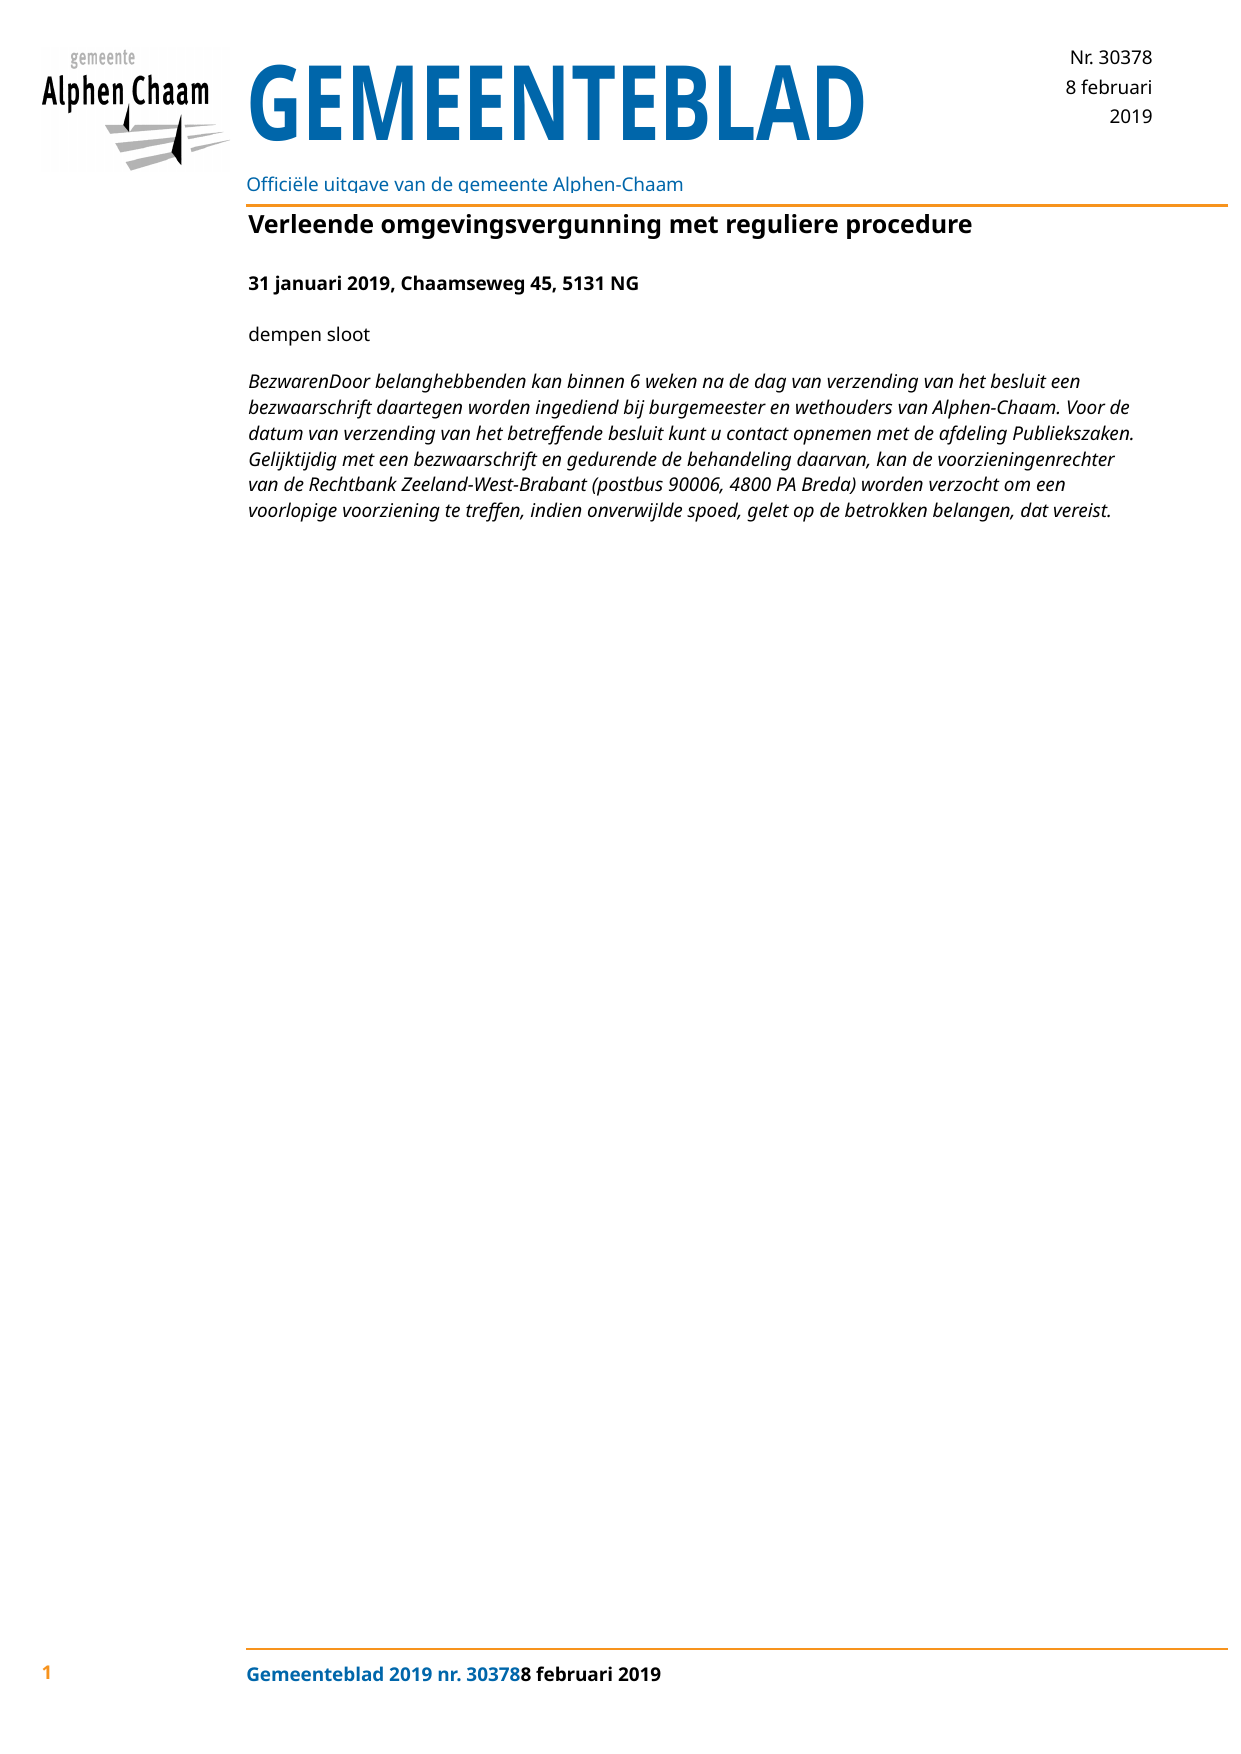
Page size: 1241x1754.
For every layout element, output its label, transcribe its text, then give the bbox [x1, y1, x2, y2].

text BezwarenDoor belanghebbenden kan binnen 6 weken na de dag van verzending van het besluit een bezwaarschrift daartegen worden ingediend bij burgemeester en wethouders van Alphen-Chaam. Voor de datum van verzending van het betreffende besluit kunt u contact opnemen met de afdeling Publiekszaken. Gelijktijdig met een bezwaarschrift en gedurende de behandeling daarvan, kan de voorzieningenrechter van de Rechtbank Zeeland-West-Brabant (postbus 90006, 4800 PA Breda) worden verzocht om een voorlopige voorziening te treffen, indien onverwijlde spoed, gelet op de betrokken belangen, dat vereist. [248, 368, 1152, 523]
picture [41, 47, 231, 172]
text Verleende omgevingsvergunning met reguliere procedure [248, 207, 1152, 241]
text dempen sloot [248, 321, 1152, 346]
text 31 januari 2019, Chaamseweg 45, 5131 NG [248, 270, 1152, 296]
